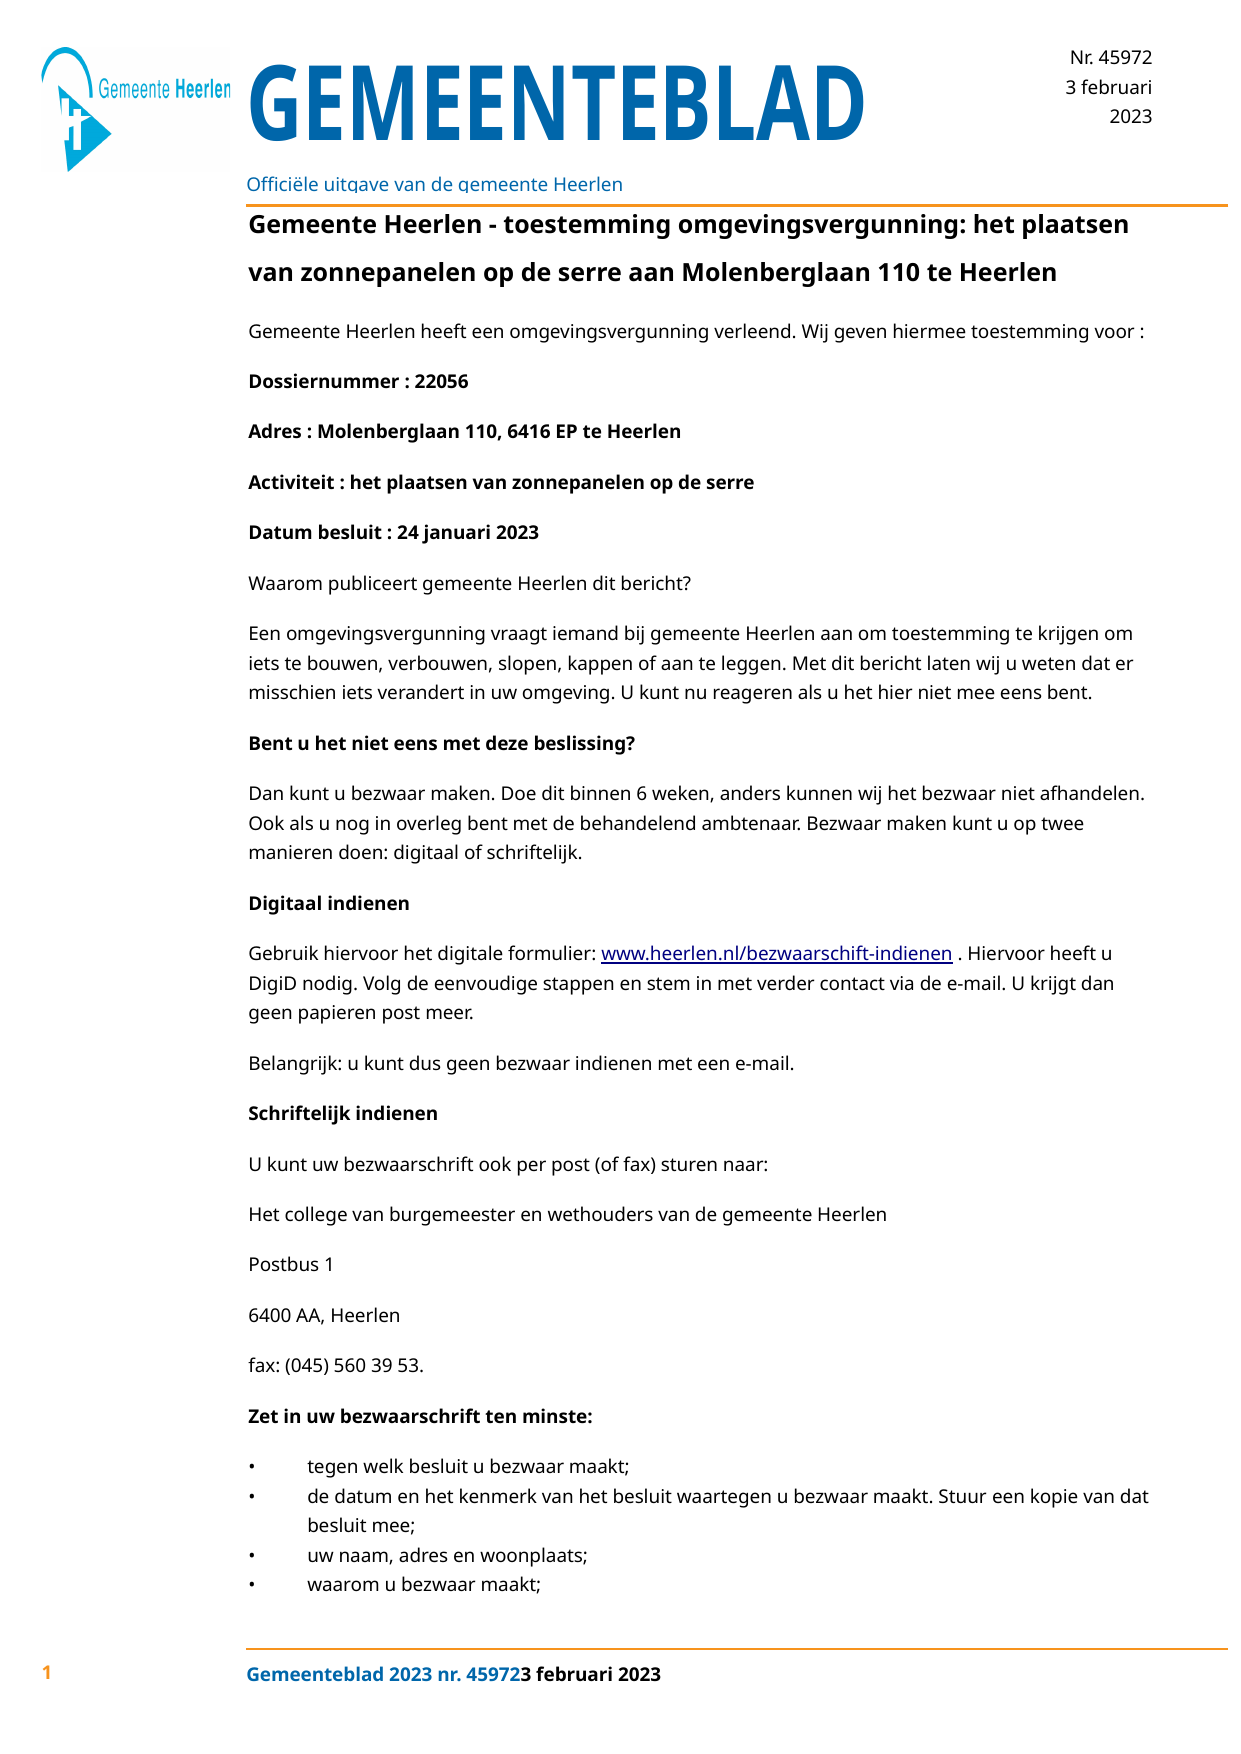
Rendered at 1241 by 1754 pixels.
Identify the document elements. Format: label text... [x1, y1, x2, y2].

text Een omgevingsvergunning vraagt iemand bij gemeente Heerlen aan om toestemming te krijgen om iets te bouwen, verbouwen, slopen, kappen of aan te leggen. Met dit bericht laten wij u weten dat er misschien iets verandert in uw omgeving. U kunt nu reageren als u het hier niet mee eens bent. [248, 620, 1152, 705]
text U kunt uw bezwaarschrift ook per post (of fax) sturen naar: [248, 1151, 1152, 1177]
text Activiteit : het plaatsen van zonnepanelen op de serre [248, 469, 1152, 495]
picture [41, 47, 231, 172]
text Adres : Molenberglaan 110, 6416 EP te Heerlen [248, 419, 1152, 444]
text Bent u het niet eens met deze beslissing? [248, 730, 1152, 756]
text Datum besluit : 24 januari 2023 [248, 519, 1152, 545]
text Dossiernummer : 22056 [248, 368, 1152, 394]
text Belangrijk: u kunt dus geen bezwaar indienen met een e-mail. [248, 1050, 1152, 1076]
text Waarom publiceert gemeente Heerlen dit bericht? [248, 570, 1152, 596]
text Postbus 1 [248, 1252, 1152, 1277]
list de datum en het kenmerk van het besluit waartegen u bezwaar maakt. Stuur een kopie van dat besluit mee; [248, 1483, 1152, 1538]
text Gebruik hiervoor het digitale formulier: www.heerlen.nl/bezwaarschift-indienen . Hiervoor heeft u DigiD nodig. Volg de eenvoudige stappen en stem in met verder contact via de e-mail. U krijgt dan geen papieren post meer. [248, 940, 1152, 1025]
text Gemeente Heerlen - toestemming omgevingsvergunning: het plaatsen van zonnepanelen op de serre aan Molenberglaan 110 te Heerlen [248, 207, 1152, 288]
text Dan kunt u bezwaar maken. Doe dit binnen 6 weken, anders kunnen wij het bezwaar niet afhandelen. Ook als u nog in overleg bent met de behandelend ambtenaar. Bezwaar maken kunt u op twee manieren doen: digitaal of schriftelijk. [248, 780, 1152, 865]
list uw naam, adres en woonplaats; [248, 1542, 1152, 1568]
text Het college van burgemeester en wethouders van de gemeente Heerlen [248, 1201, 1152, 1227]
text Digitaal indienen [248, 890, 1152, 916]
text fax: (045) 560 39 53. [248, 1352, 1152, 1378]
text 6400 AA, Heerlen [248, 1302, 1152, 1328]
picture [41, 47, 59, 70]
list tegen welk besluit u bezwaar maakt; [248, 1453, 1152, 1479]
text Zet in uw bezwaarschrift ten minste: [248, 1403, 1152, 1429]
list waarom u bezwaar maakt; [248, 1572, 1152, 1597]
text Gemeente Heerlen heeft een omgevingsvergunning verleend. Wij geven hiermee toestemming voor : [248, 318, 1152, 344]
text Schriftelijk indienen [248, 1100, 1152, 1126]
